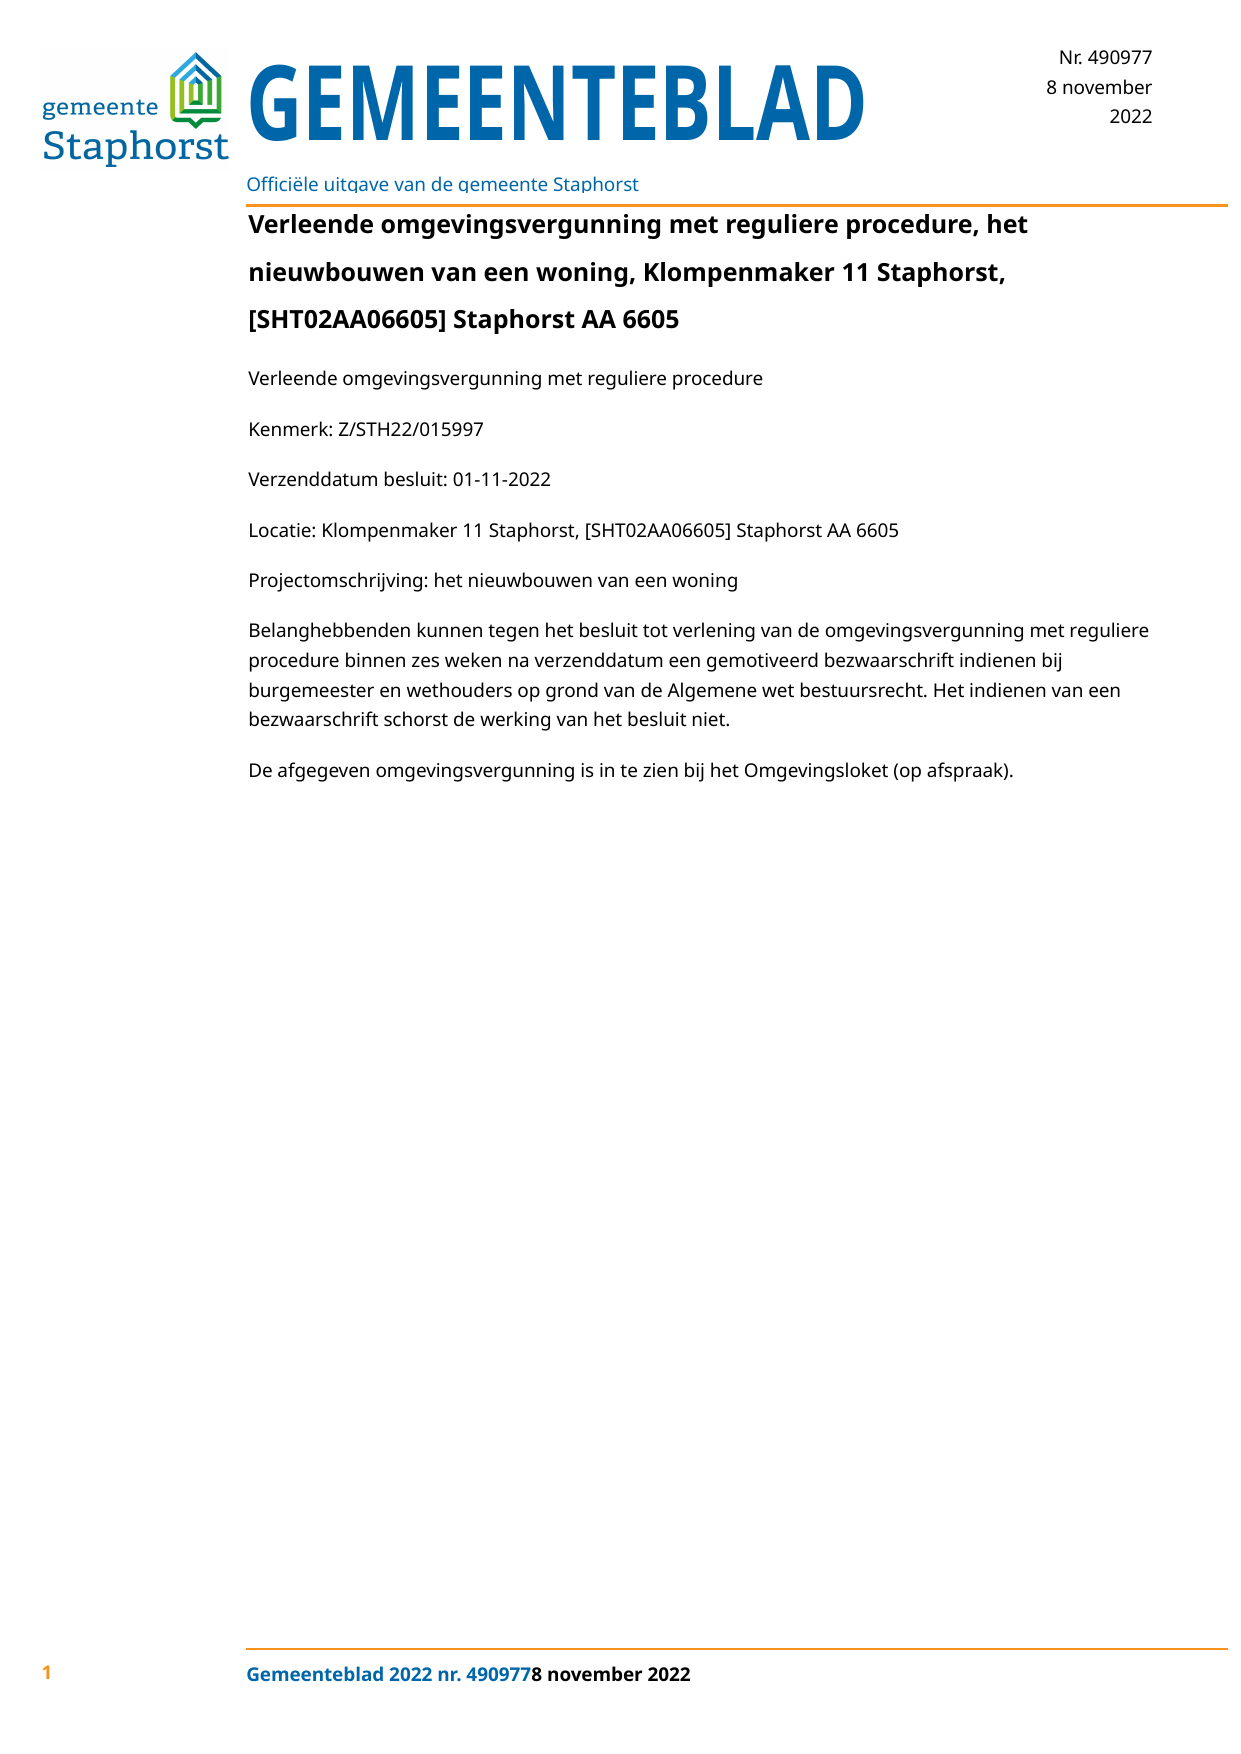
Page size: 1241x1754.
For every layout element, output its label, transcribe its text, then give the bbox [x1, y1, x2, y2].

text Verzenddatum besluit: 01-11-2022 [248, 466, 1152, 492]
text Verleende omgevingsvergunning met reguliere procedure, het nieuwbouwen van een woning, Klompenmaker 11 Staphorst, [SHT02AA06605] Staphorst AA 6605 [248, 207, 1152, 336]
text De afgegeven omgevingsvergunning is in te zien bij het Omgevingsloket (op afspraak). [248, 757, 1152, 782]
text Kenmerk: Z/STH22/015997 [248, 416, 1152, 442]
picture [41, 47, 231, 172]
text Locatie: Klompenmaker 11 Staphorst, [SHT02AA06605] Staphorst AA 6605 [248, 517, 1152, 542]
text Verleende omgevingsvergunning met reguliere procedure [248, 366, 1152, 391]
text Belanghebbenden kunnen tegen het besluit tot verlening van de omgevingsvergunning met reguliere procedure binnen zes weken na verzenddatum een gemotiveerd bezwaarschrift indienen bij burgemeester en wethouders op grond van de Algemene wet bestuursrecht. Het indienen van een bezwaarschrift schorst de werking van het besluit niet. [248, 618, 1152, 732]
text Projectomschrijving: het nieuwbouwen van een woning [248, 567, 1152, 593]
